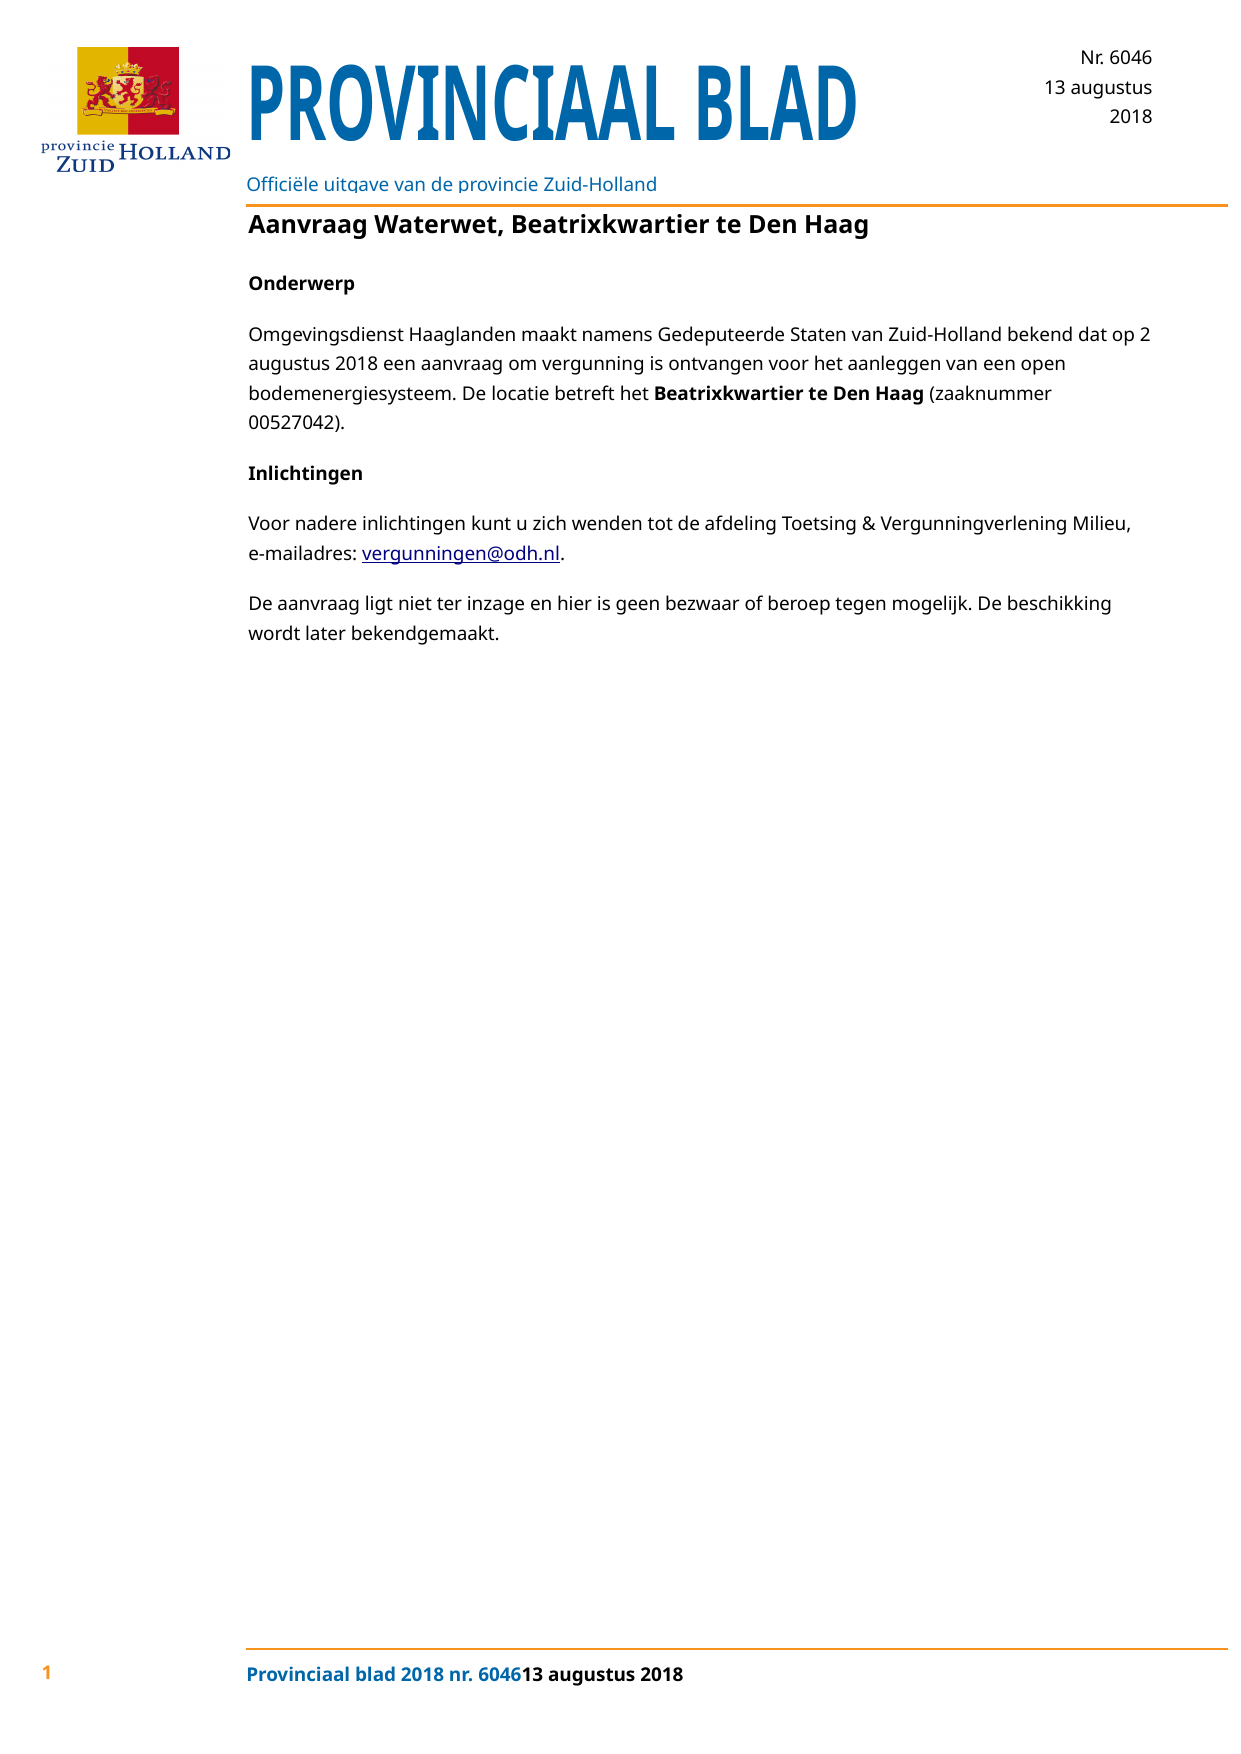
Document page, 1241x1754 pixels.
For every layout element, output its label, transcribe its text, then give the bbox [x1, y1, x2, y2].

text Voor nadere inlichtingen kunt u zich wenden tot de afdeling Toetsing & Vergunningverlening Milieu, e-mailadres: vergunningen@odh.nl. [248, 510, 1152, 566]
picture [41, 47, 231, 172]
text Aanvraag Waterwet, Beatrixkwartier te Den Haag [248, 207, 1152, 241]
text Omgevingsdienst Haaglanden maakt namens Gedeputeerde Staten van Zuid-Holland bekend dat op 2 augustus 2018 een aanvraag om vergunning is ontvangen voor het aanleggen van een open bodemenergiesysteem. De locatie betreft het Beatrixkwartier te Den Haag (zaaknummer 00527042). [248, 321, 1152, 435]
text De aanvraag ligt niet ter inzage en hier is geen bezwaar of beroep tegen mogelijk. De beschikking wordt later bekendgemaakt. [248, 590, 1152, 646]
text Onderwerp [248, 270, 1152, 296]
text Inlichtingen [248, 460, 1152, 486]
